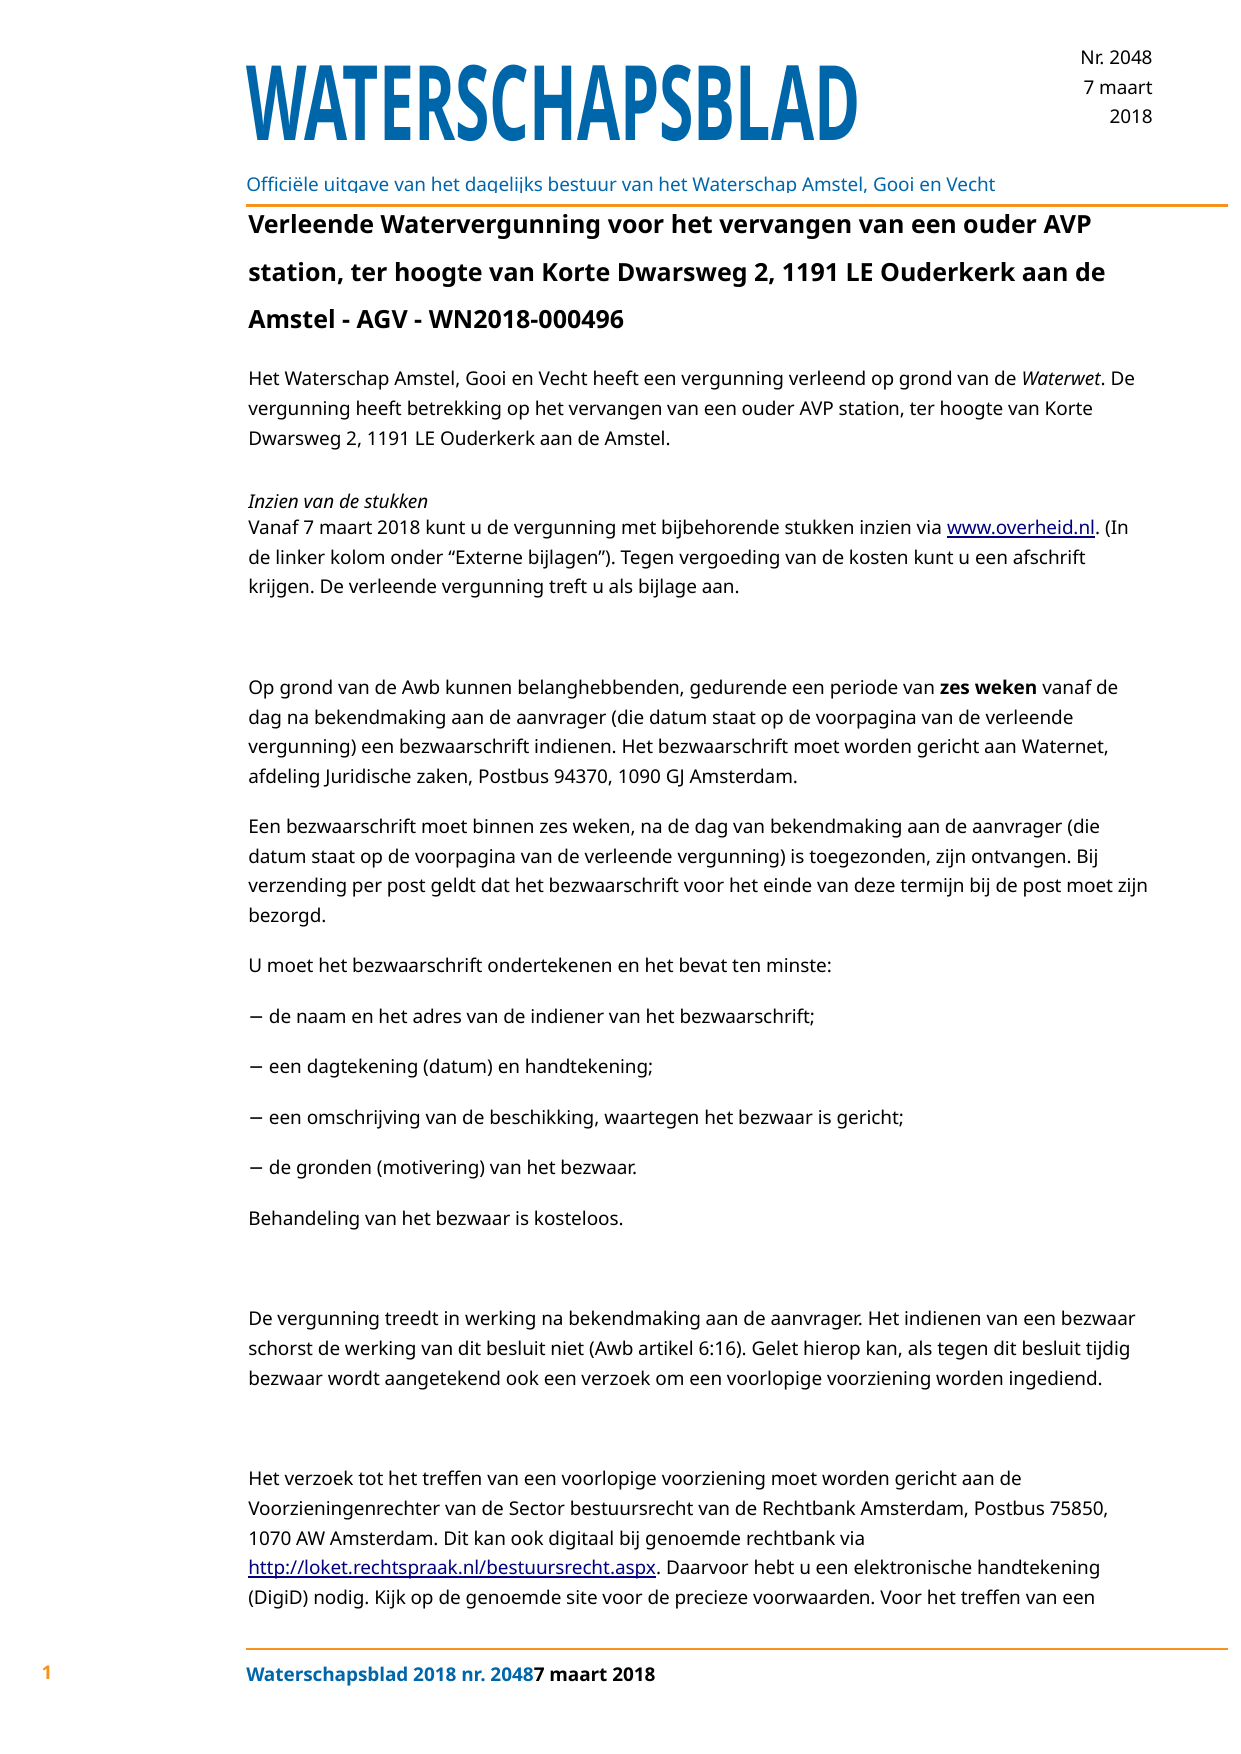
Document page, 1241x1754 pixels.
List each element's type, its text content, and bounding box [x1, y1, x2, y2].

text U moet het bezwaarschrift ondertekenen en het bevat ten minste: [248, 953, 1152, 978]
text De vergunning treedt in werking na bekendmaking aan de aanvrager. Het indienen van een bezwaar schorst de werking van dit besluit niet (Awb artikel 6:16). Gelet hierop kan, als tegen dit besluit tijdig bezwaar wordt aangetekend ook een verzoek om een voorlopige voorziening worden ingediend. [248, 1306, 1152, 1391]
text Op grond van de Awb kunnen belanghebbenden, gedurende een periode van zes weken vanaf de dag na bekendmaking aan de aanvrager (die datum staat op de voorpagina van de verleende vergunning) een bezwaarschrift indienen. Het bezwaarschrift moet worden gericht aan Waternet, afdeling Juridische zaken, Postbus 94370, 1090 GJ Amsterdam. [248, 674, 1152, 789]
text − de gronden (motivering) van het bezwaar. [248, 1154, 1152, 1180]
text − een dagtekening (datum) en handtekening; [248, 1053, 1152, 1079]
text Inzien van de stukken [248, 489, 1152, 514]
text Vanaf 7 maart 2018 kunt u de vergunning met bijbehorende stukken inzien via www.overheid.nl. (In de linker kolom onder “Externe bijlagen”). Tegen vergoeding van de kosten kunt u een afschrift krijgen. De verleende vergunning treft u als bijlage aan. [248, 514, 1152, 599]
text Het Waterschap Amstel, Gooi en Vecht heeft een vergunning verleend op grond van de Waterwet. De vergunning heeft betrekking op het vervangen van een ouder AVP station, ter hoogte van Korte Dwarsweg 2, 1191 LE Ouderkerk aan de Amstel. [248, 366, 1152, 450]
text Behandeling van het bezwaar is kosteloos. [248, 1205, 1152, 1231]
text Het verzoek tot het treffen van een voorlopige voorziening moet worden gericht aan de Voorzieningenrechter van de Sector bestuursrecht van de Rechtbank Amsterdam, Postbus 75850, 1070 AW Amsterdam. Dit kan ook digitaal bij genoemde rechtbank via http://loket.rechtspraak.nl/bestuursrecht.aspx. Daarvoor hebt u een elektronische handtekening (DigiD) nodig. Kijk op de genoemde site voor de precieze voorwaarden. Voor het treffen van een [248, 1466, 1152, 1610]
text Een bezwaarschrift moet binnen zes weken, na de dag van bekendmaking aan de aanvrager (die datum staat op de voorpagina van de verleende vergunning) is toegezonden, zijn ontvangen. Bij verzending per post geldt dat het bezwaarschrift voor het einde van deze termijn bij de post moet zijn bezorgd. [248, 813, 1152, 928]
text − de naam en het adres van de indiener van het bezwaarschrift; [248, 1003, 1152, 1029]
picture [41, 47, 231, 172]
text Verleende Watervergunning voor het vervangen van een ouder AVP station, ter hoogte van Korte Dwarsweg 2, 1191 LE Ouderkerk aan de Amstel - AGV - WN2018-000496 [248, 207, 1152, 336]
text − een omschrijving van de beschikking, waartegen het bezwaar is gericht; [248, 1104, 1152, 1130]
